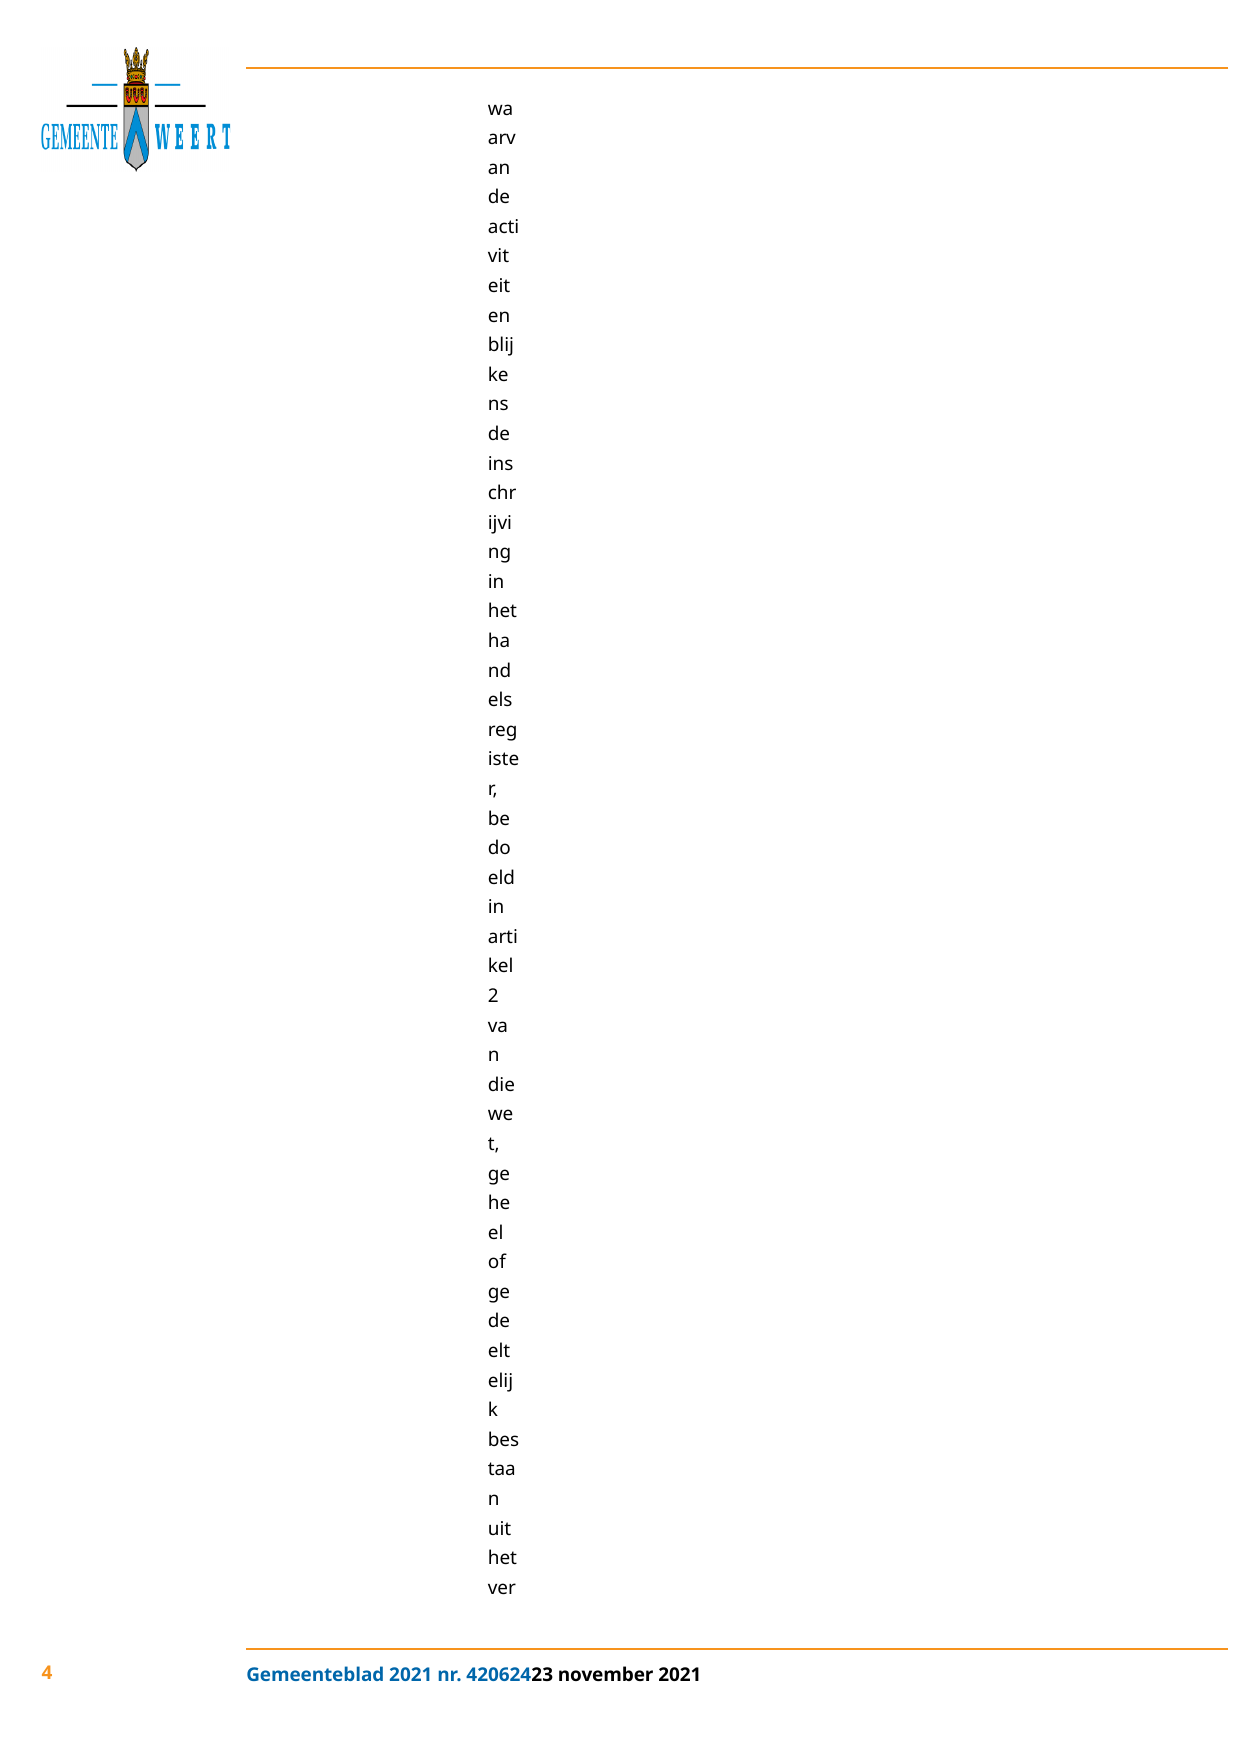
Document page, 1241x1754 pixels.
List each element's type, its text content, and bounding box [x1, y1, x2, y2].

table_cell [790, 95, 881, 1600]
table_cell [1061, 95, 1152, 1600]
picture [41, 47, 231, 172]
table_cell [519, 95, 609, 1600]
table_cell [881, 95, 971, 1600]
table_cell [700, 95, 790, 1600]
table_cell [248, 95, 429, 1600]
table_cell waarvan de activiteiten blijkens de inschrijving in het handelsregister, bedoeld in artikel 2 van die wet, geheel of gedeeltelijk bestaan uit het ver [429, 95, 519, 1600]
table_cell [609, 95, 700, 1600]
table_cell [971, 95, 1061, 1600]
